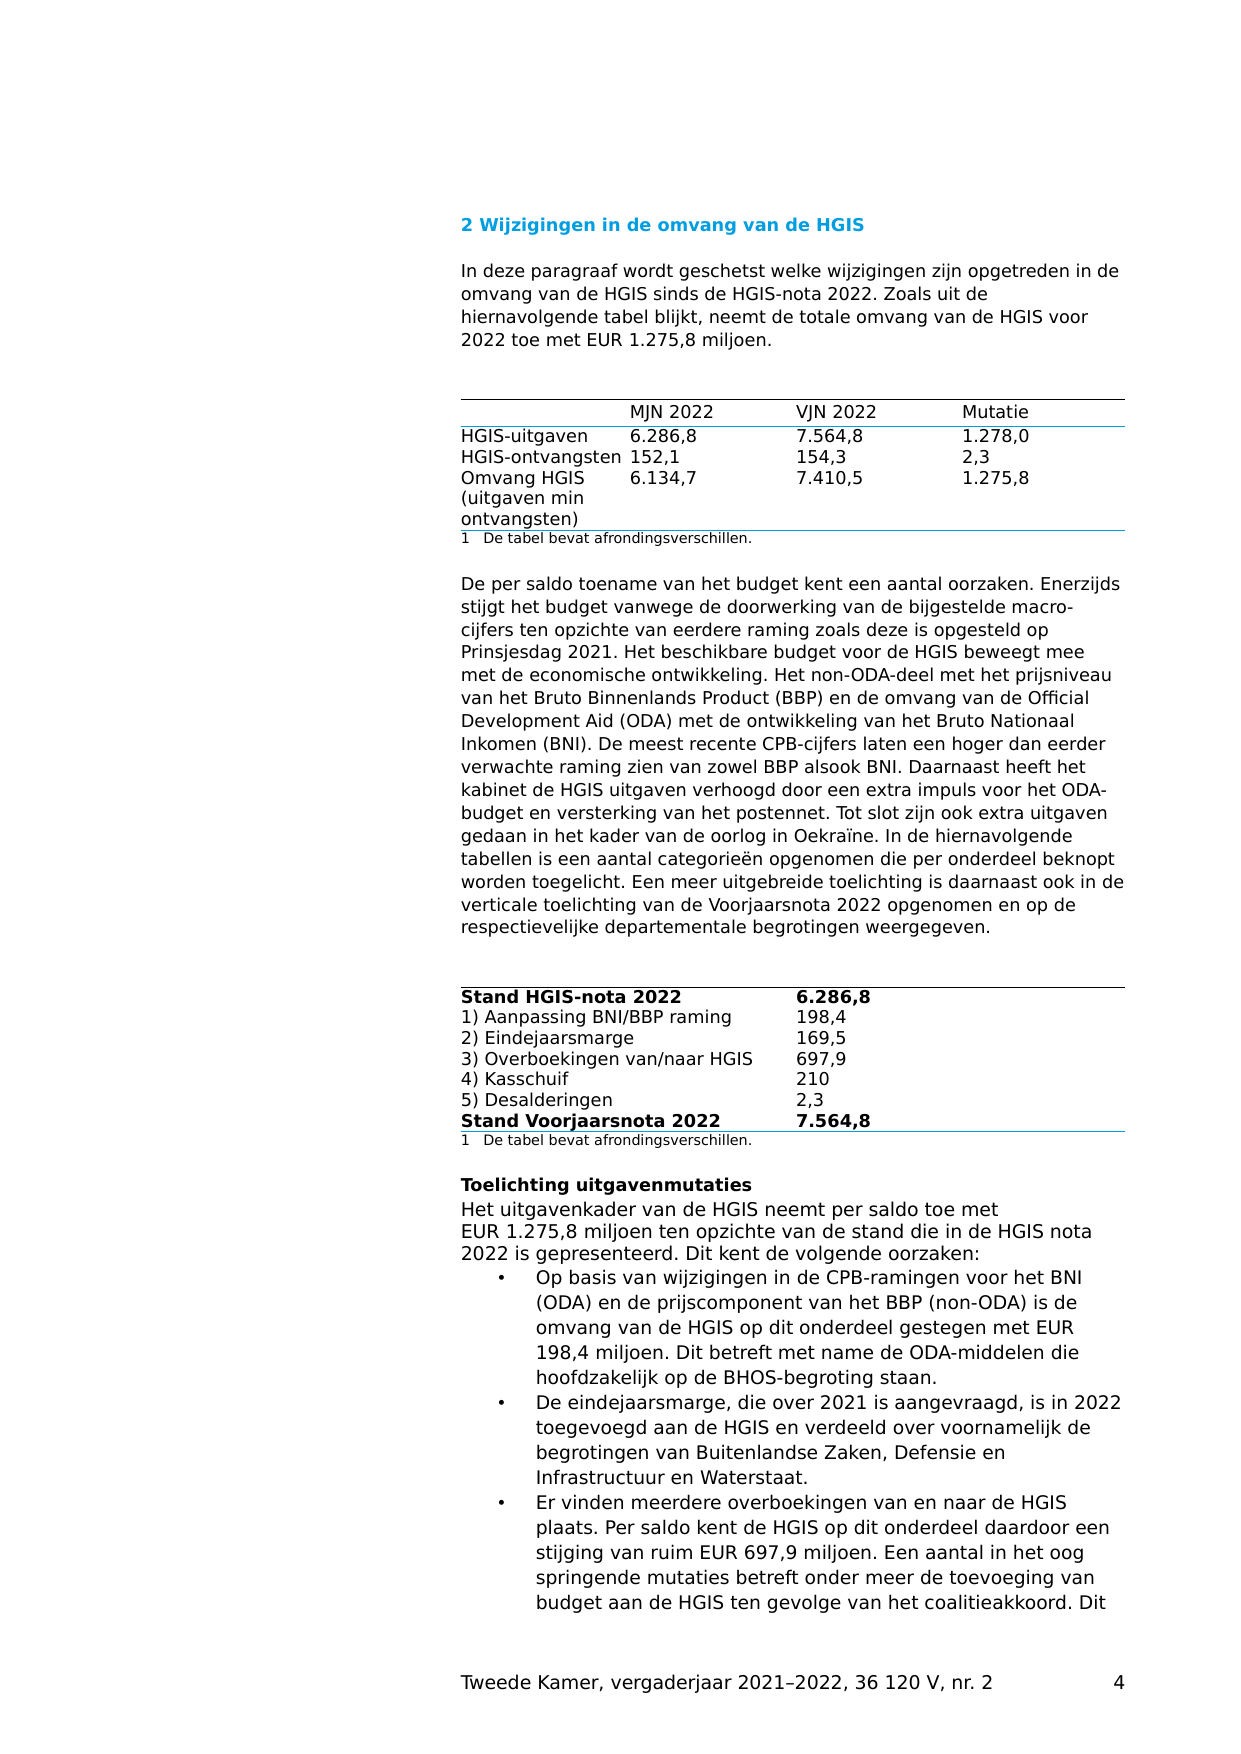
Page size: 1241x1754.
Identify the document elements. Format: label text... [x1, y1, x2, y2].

text In deze paragraaf wordt geschetst welke wijzigingen zijn opgetreden in de omvang van de HGIS sinds de HGIS-nota 2022. Zoals uit de hiernavolgende tabel blijkt, neemt de totale omvang van de HGIS voor 2022 toe met EUR 1.275,8 miljoen. [461, 259, 1125, 351]
table_cell 2,3 [959, 447, 1125, 468]
list De eindejaarsmarge, die over 2021 is aangevraagd, is in 2022 toegevoegd aan de HGIS en verdeeld over voornamelijk de begrotingen van Buitenlandse Zaken, Defensie en Infrastructuur en Waterstaat. [498, 1389, 1125, 1489]
table_cell 2,3 [793, 1090, 1125, 1111]
table_cell 3) Overboekingen van/naar HGIS [461, 1049, 793, 1069]
table_cell 6.134,7 [627, 468, 793, 529]
table_cell [461, 400, 627, 426]
table_cell 1) Aanpassing BNI/BBP raming [461, 1008, 793, 1028]
table_cell 1.275,8 [959, 468, 1125, 529]
title 2 Wijzigingen in de omvang van de HGIS [461, 213, 1125, 236]
table_cell 7.410,5 [793, 468, 959, 529]
table_cell 154,3 [793, 447, 959, 468]
table_cell 1.278,0 [959, 427, 1125, 447]
table_cell 198,4 [793, 1008, 1125, 1028]
table_cell 7.564,8 [793, 1111, 1125, 1131]
table_cell 6.286,8 [793, 988, 1125, 1007]
table_cell 7.564,8 [793, 427, 959, 447]
list Op basis van wijzigingen in de CPB-ramingen voor het BNI (ODA) en de prijscomponent van het BBP (non-ODA) is de omvang van de HGIS op dit onderdeel gestegen met EUR 198,4 miljoen. Dit betreft met name de ODA-middelen die hoofdzakelijk op de BHOS-begroting staan. [498, 1264, 1125, 1389]
table_header Tabel 3 Omvang van de HGIS (x EUR 1 miljoen)1 [461, 374, 1125, 399]
list Er vinden meerdere overboekingen van en naar de HGIS plaats. Per saldo kent de HGIS op dit onderdeel daardoor een stijging van ruim EUR 697,9 miljoen. Een aantal in het oog springende mutaties betreft onder meer de toevoeging van budget aan de HGIS ten gevolge van het coalitieakkoord. Dit [498, 1489, 1125, 1614]
text Toelichting uitgavenmutaties [461, 1173, 1125, 1196]
table_cell Mutatie [959, 400, 1125, 426]
table_cell Stand HGIS-nota 2022 [461, 988, 793, 1007]
text Het uitgavenkader van de HGIS neemt per saldo toe met EUR 1.275,8 miljoen ten opzichte van de stand die in de HGIS nota 2022 is gepresenteerd. Dit kent de volgende oorzaken: [461, 1198, 1125, 1264]
list De tabel bevat afrondingsverschillen. [461, 531, 1125, 547]
table_cell 5) Desalderingen [461, 1090, 793, 1111]
table_cell 210 [793, 1069, 1125, 1090]
table_cell Stand Voorjaarsnota 2022 [461, 1111, 793, 1131]
table_cell 152,1 [627, 447, 793, 468]
table_cell 169,5 [793, 1028, 1125, 1049]
table_cell 6.286,8 [627, 427, 793, 447]
text De per saldo toename van het budget kent een aantal oorzaken. Enerzijds stijgt het budget vanwege de doorwerking van de bijgestelde macro-cijfers ten opzichte van eerdere raming zoals deze is opgesteld op Prinsjesdag 2021. Het beschikbare budget voor de HGIS beweegt mee met de economische ontwikkeling. Het non-ODA-deel met het prijsniveau van het Bruto Binnenlands Product (BBP) en de omvang van de Official Development Aid (ODA) met de ontwikkeling van het Bruto Nationaal Inkomen (BNI). De meest recente CPB-cijfers laten een hoger dan eerder verwachte raming zien van zowel BBP alsook BNI. Daarnaast heeft het kabinet de HGIS uitgaven verhoogd door een extra impuls voor het ODA-budget en versterking van het postennet. Tot slot zijn ook extra uitgaven gedaan in het kader van de oorlog in Oekraïne. In de hiernavolgende tabellen is een aantal categorieën opgenomen die per onderdeel beknopt worden toegelicht. Een meer uitgebreide toelichting is daarnaast ook in de verticale toelichting van de Voorjaarsnota 2022 opgenomen en op de respectievelijke departementale begrotingen weergegeven. [461, 572, 1125, 938]
table_cell VJN 2022 [793, 400, 959, 426]
table_cell 2) Eindejaarsmarge [461, 1028, 793, 1049]
table_cell 4) Kasschuif [461, 1069, 793, 1090]
table_cell Omvang HGIS (uitgaven min ontvangsten) [461, 468, 627, 529]
table_cell 697,9 [793, 1049, 1125, 1069]
list De tabel bevat afrondingsverschillen. [461, 1132, 1125, 1148]
table_cell HGIS-uitgaven [461, 427, 627, 447]
table_cell HGIS-ontvangsten [461, 447, 627, 468]
table_cell MJN 2022 [627, 400, 793, 426]
table_header Tabel 4 HGIS uitgaven (x EUR 1 miljoen)1 [461, 961, 1125, 986]
